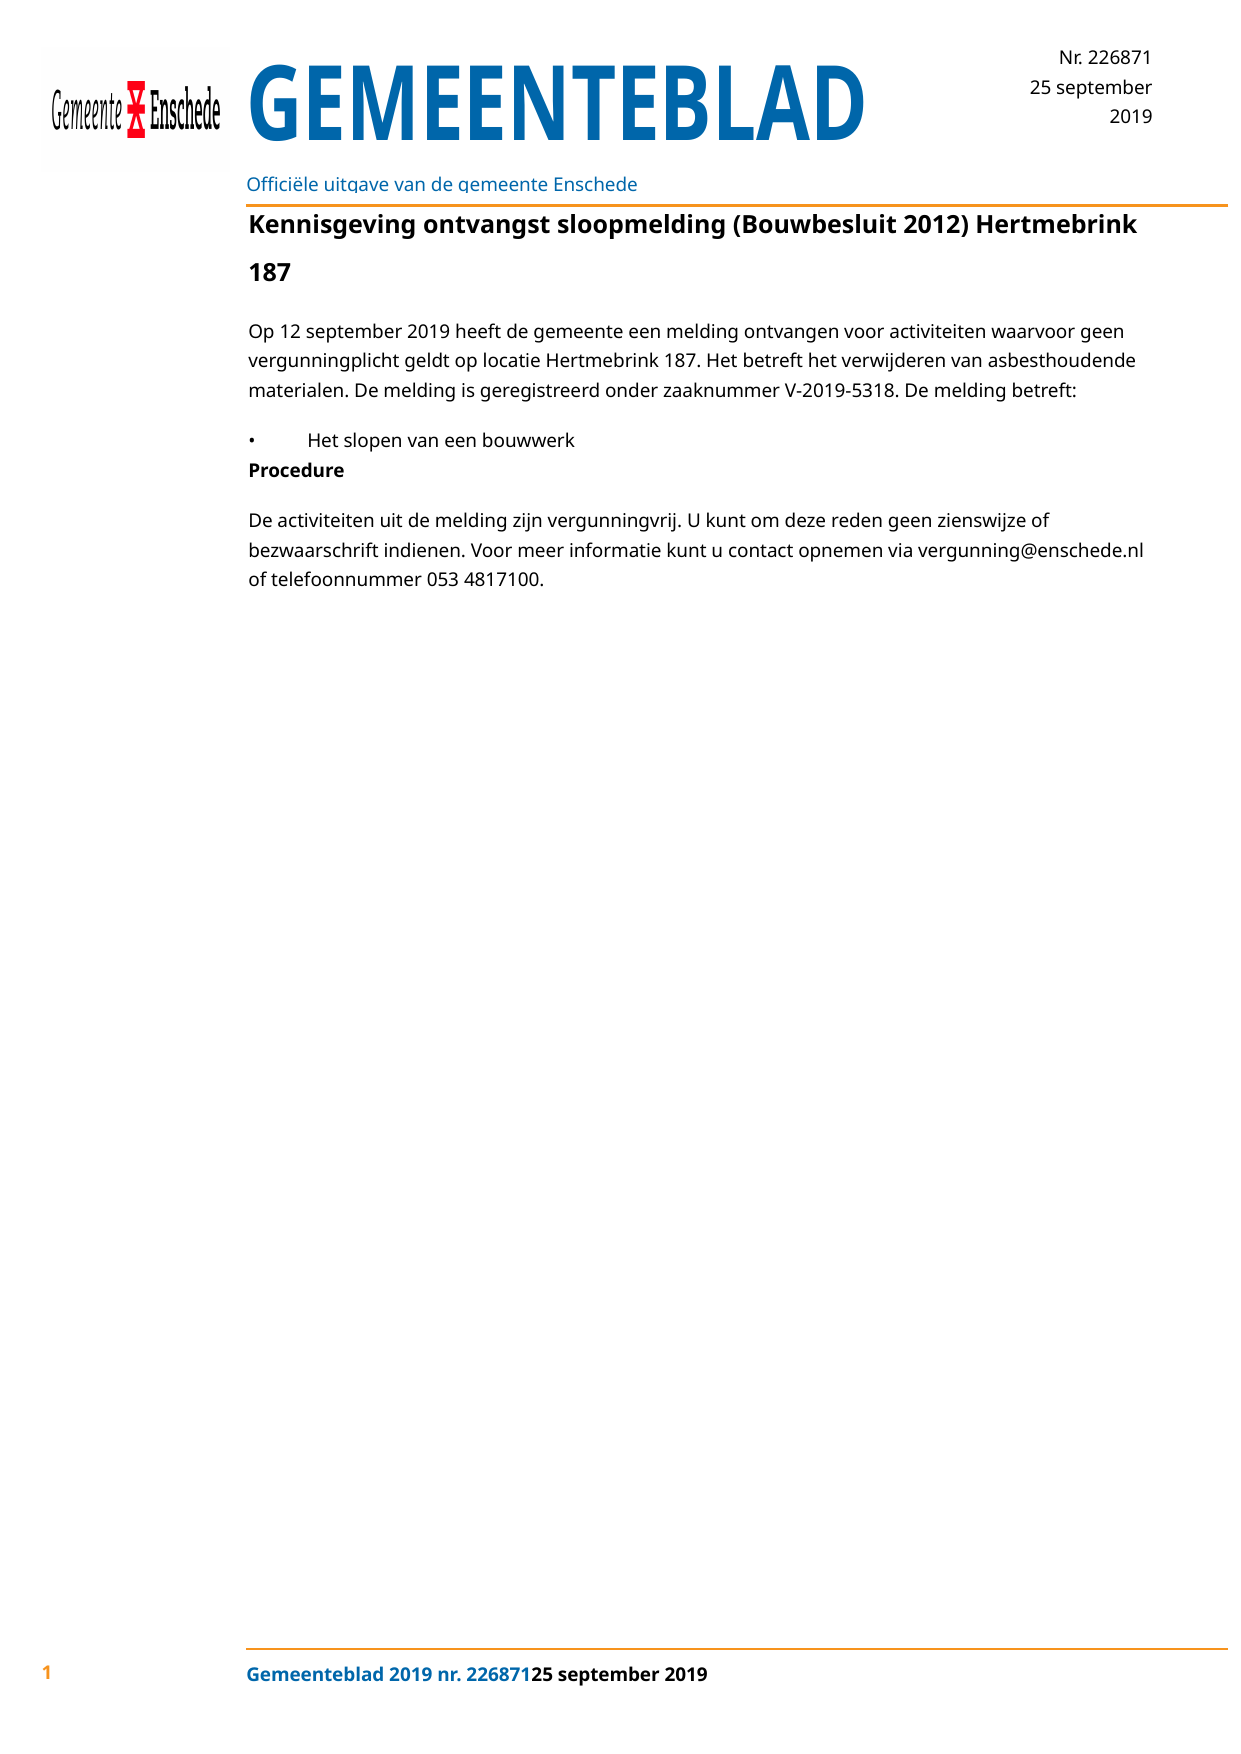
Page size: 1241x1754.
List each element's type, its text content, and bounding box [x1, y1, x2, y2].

text Kennisgeving ontvangst sloopmelding (Bouwbesluit 2012) Hertmebrink 187 [248, 207, 1152, 288]
text Op 12 september 2019 heeft de gemeente een melding ontvangen voor activiteiten waarvoor geen vergunningplicht geldt op locatie Hertmebrink 187. Het betreft het verwijderen van asbesthoudende materialen. De melding is geregistreerd onder zaaknummer V-2019-5318. De melding betreft: [248, 318, 1152, 403]
list Het slopen van een bouwwerk [248, 427, 1152, 453]
picture [41, 47, 231, 172]
text Procedure [248, 457, 1152, 483]
text De activiteiten uit de melding zijn vergunningvrij. U kunt om deze reden geen zienswijze of bezwaarschrift indienen. Voor meer informatie kunt u contact opnemen via vergunning@enschede.nl of telefoonnummer 053 4817100. [248, 507, 1152, 592]
